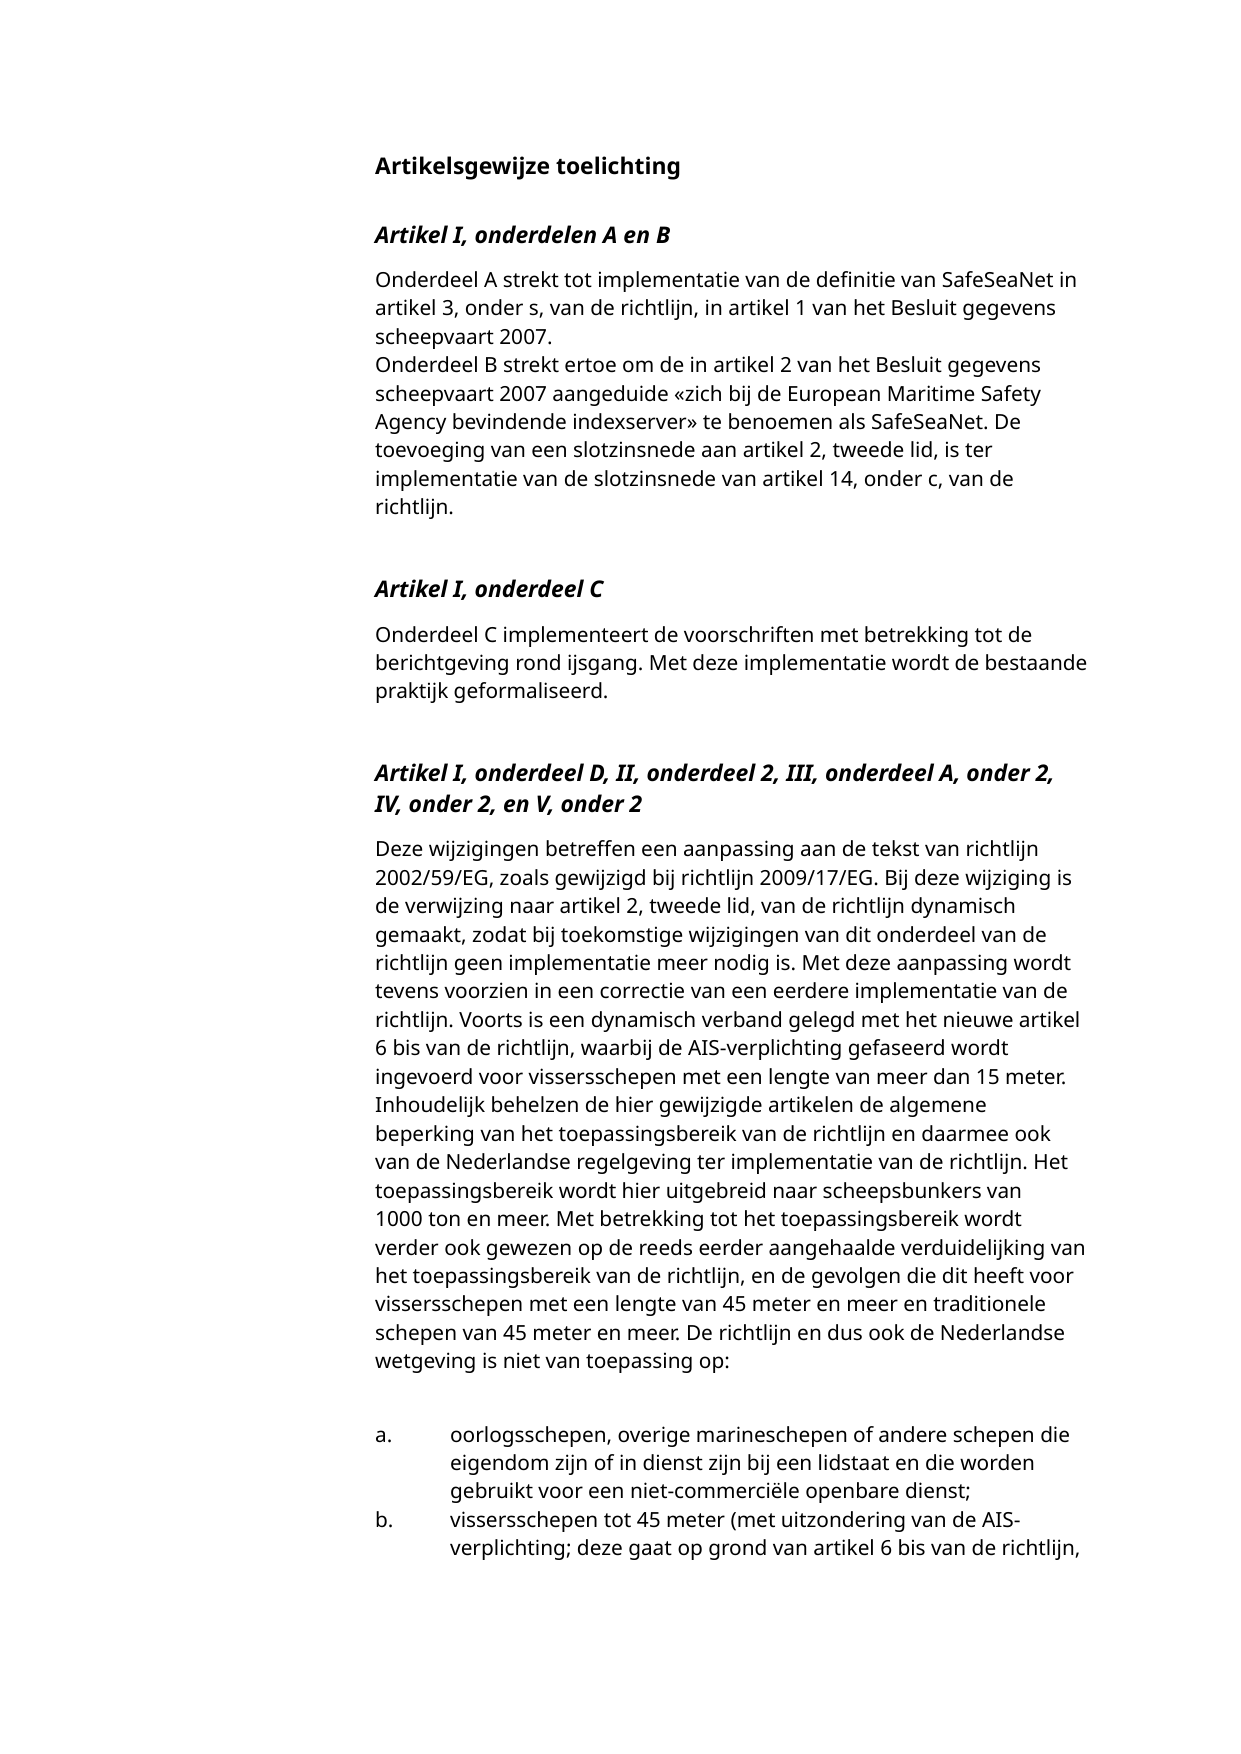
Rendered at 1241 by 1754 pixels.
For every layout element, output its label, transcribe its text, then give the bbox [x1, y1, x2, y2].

subtitle Artikel I, onderdelen A en B [375, 219, 1090, 250]
list oorlogsschepen, overige marineschepen of andere schepen die eigendom zijn of in dienst zijn bij een lidstaat en die worden gebruikt voor een niet-commerciële openbare dienst; [375, 1420, 1090, 1505]
list vissersschepen tot 45 meter (met uitzondering van de AIS-verplichting; deze gaat op grond van artikel 6 bis van de richtlijn, [375, 1505, 1090, 1562]
text Onderdeel A strekt tot implementatie van de definitie van SafeSeaNet in artikel 3, onder s, van de richtlijn, in artikel 1 van het Besluit gegevens scheepvaart 2007. [375, 265, 1090, 350]
subtitle Artikelsgewijze toelichting [375, 150, 1090, 181]
text Inhoudelijk behelzen de hier gewijzigde artikelen de algemene beperking van het toepassingsbereik van de richtlijn en daarmee ook van de Nederlandse regelgeving ter implementatie van de richtlijn. Het toepassingsbereik wordt hier uitgebreid naar scheepsbunkers van 1000 ton en meer. Met betrekking tot het toepassingsbereik wordt verder ook gewezen op de reeds eerder aangehaalde verduidelijking van het toepassingsbereik van de richtlijn, en de gevolgen die dit heeft voor vissersschepen met een lengte van 45 meter en meer en traditionele schepen van 45 meter en meer. De richtlijn en dus ook de Nederlandse wetgeving is niet van toepassing op: [375, 1090, 1090, 1375]
text Deze wijzigingen betreffen een aanpassing aan de tekst van richtlijn 2002/59/EG, zoals gewijzigd bij richtlijn 2009/17/EG. Bij deze wijziging is de verwijzing naar artikel 2, tweede lid, van de richtlijn dynamisch gemaakt, zodat bij toekomstige wijzigingen van dit onderdeel van de richtlijn geen implementatie meer nodig is. Met deze aanpassing wordt tevens voorzien in een correctie van een eerdere implementatie van de richtlijn. Voorts is een dynamisch verband gelegd met het nieuwe artikel 6 bis van de richtlijn, waarbij de AIS-verplichting gefaseerd wordt ingevoerd voor vissersschepen met een lengte van meer dan 15 meter. [375, 834, 1090, 1090]
text Onderdeel C implementeert de voorschriften met betrekking tot de berichtgeving rond ijsgang. Met deze implementatie wordt de bestaande praktijk geformaliseerd. [375, 620, 1090, 705]
subtitle Artikel I, onderdeel D, II, onderdeel 2, III, onderdeel A, onder 2, IV, onder 2, en V, onder 2 [375, 757, 1090, 819]
subtitle Artikel I, onderdeel C [375, 573, 1090, 605]
text Onderdeel B strekt ertoe om de in artikel 2 van het Besluit gegevens scheepvaart 2007 aangeduide «zich bij de European Maritime Safety Agency bevindende indexserver» te benoemen als SafeSeaNet. De toevoeging van een slotzinsnede aan artikel 2, tweede lid, is ter implementatie van de slotzinsnede van artikel 14, onder c, van de richtlijn. [375, 350, 1090, 521]
